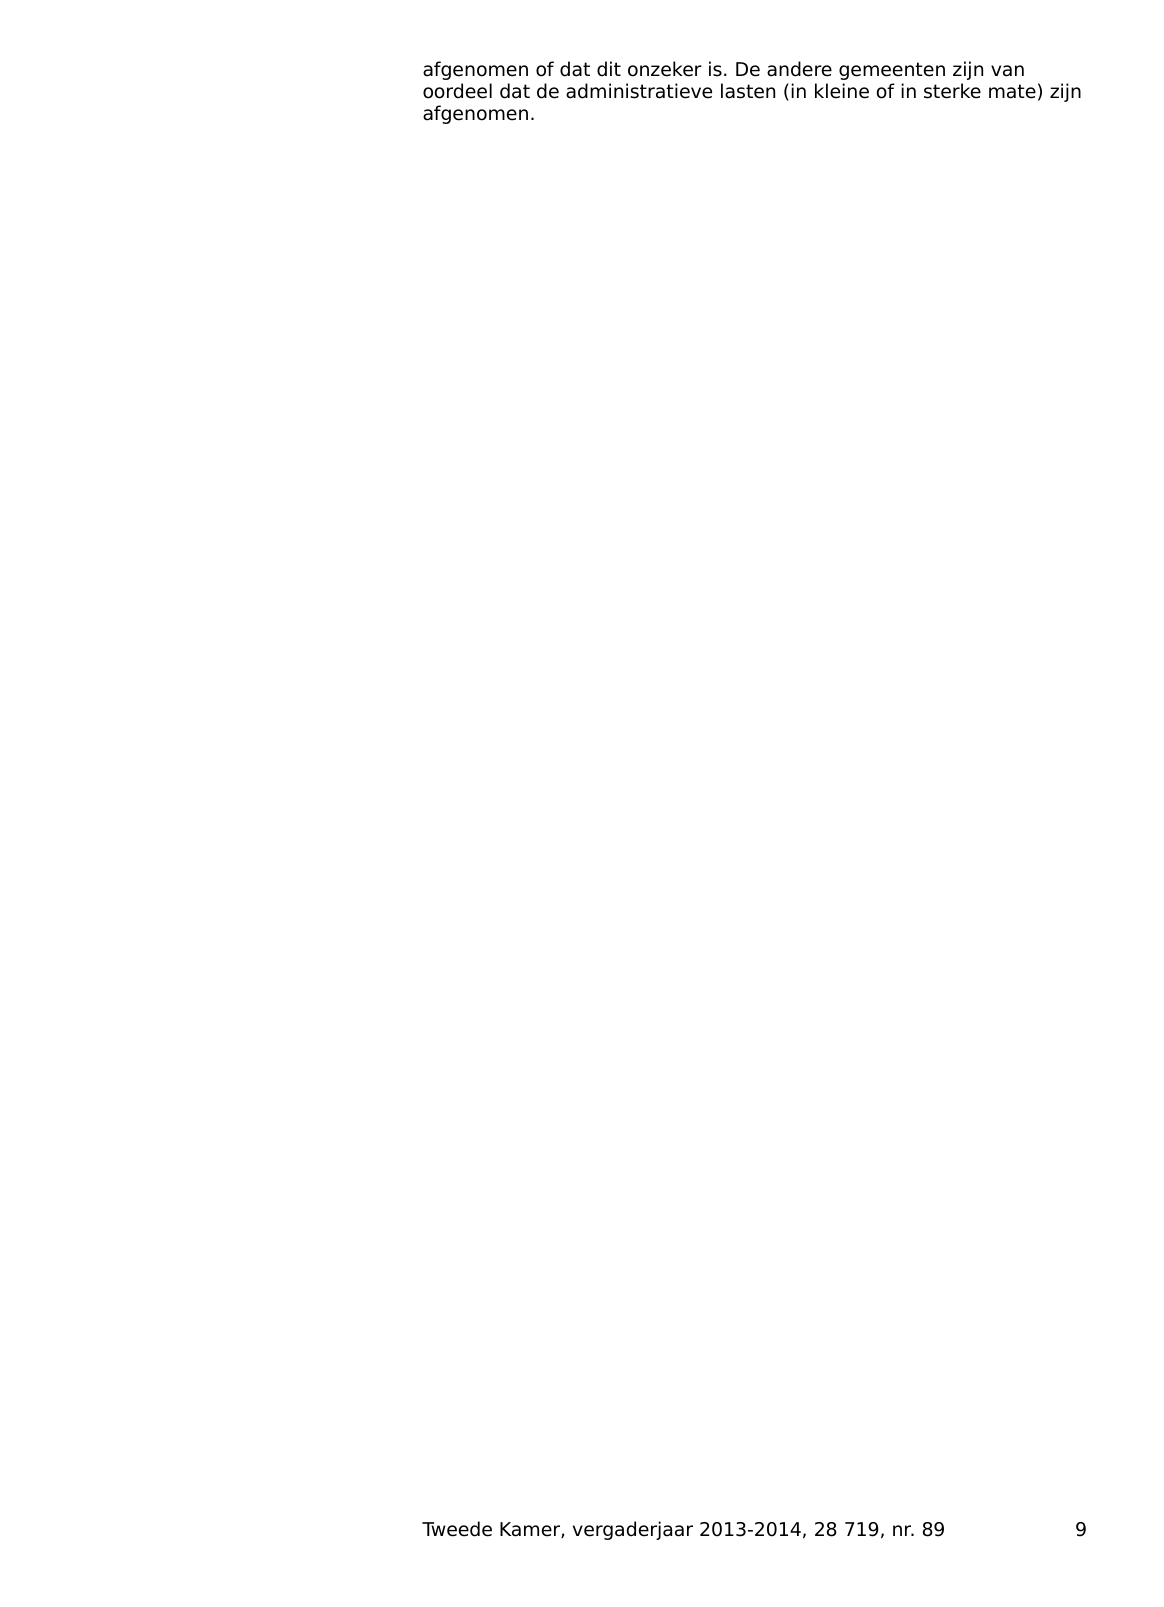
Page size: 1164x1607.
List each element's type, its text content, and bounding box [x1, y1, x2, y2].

text afgenomen of dat dit onzeker is. De andere gemeenten zijn van oordeel dat de administratieve lasten (in kleine of in sterke mate) zijn afgenomen. [422, 59, 1087, 125]
